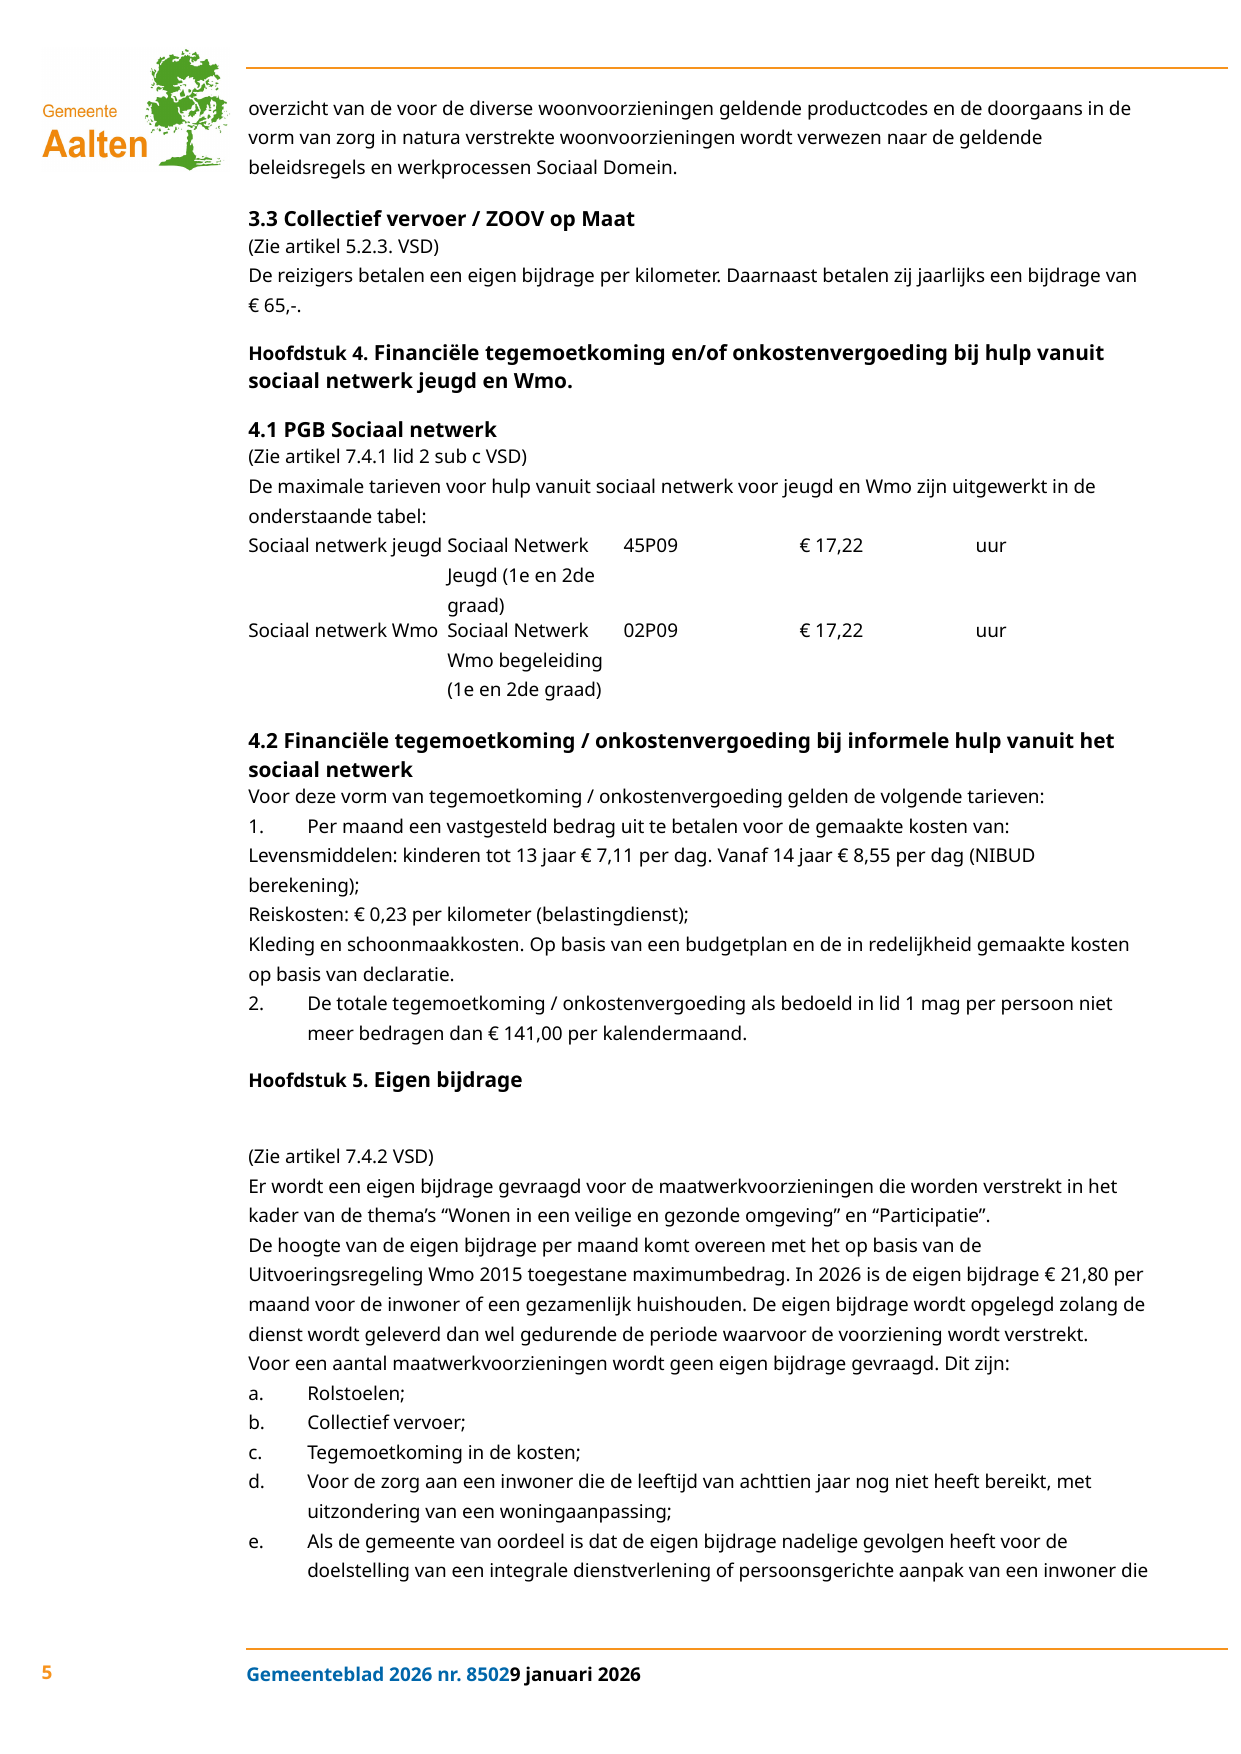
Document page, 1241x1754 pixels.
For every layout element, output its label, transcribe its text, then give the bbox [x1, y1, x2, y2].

table_cell Sociaal Netwerk Wmo begeleiding (1e en 2de graad) [447, 618, 623, 702]
text 3.3 Collectief vervoer / ZOOV op Maat [248, 204, 1152, 233]
text Voor deze vorm van tegemoetkoming / onkostenvergoeding gelden de volgende tarieven: [248, 783, 1152, 809]
text De reizigers betalen een eigen bijdrage per kilometer. Daarnaast betalen zij jaarlijks een bijdrage van € 65,-. [248, 262, 1152, 318]
text Hoofdstuk 5. Eigen bijdrage [248, 1066, 1152, 1094]
table_cell uur [975, 618, 1152, 702]
list Als de gemeente van oordeel is dat de eigen bijdrage nadelige gevolgen heeft voor de doelstelling van een integrale dienstverlening of persoonsgerichte aanpak van een inwoner die [248, 1528, 1152, 1583]
table_cell € 17,22 [799, 618, 975, 702]
table_cell 02P09 [623, 618, 799, 702]
text (Zie artikel 5.2.3. VSD) [248, 233, 1152, 258]
list Voor de zorg aan een inwoner die de leeftijd van achttien jaar nog niet heeft bereikt, met uitzondering van een woningaanpassing; [248, 1469, 1152, 1524]
text Reiskosten: € 0,23 per kilometer (belastingdienst); [248, 902, 1152, 927]
text Kleding en schoonmaakkosten. Op basis van een budgetplan en de in redelijkheid gemaakte kosten op basis van declaratie. [248, 931, 1152, 987]
list Rolstoelen; [248, 1380, 1152, 1406]
text (Zie artikel 7.4.2 VSD) [248, 1143, 1152, 1169]
list Tegemoetkoming in de kosten; [248, 1439, 1152, 1465]
list Per maand een vastgesteld bedrag uit te betalen voor de gemaakte kosten van: [248, 813, 1152, 839]
text Voor een aantal maatwerkvoorzieningen wordt geen eigen bijdrage gevraagd. Dit zijn: [248, 1350, 1152, 1376]
text Hoofdstuk 4. Financiële tegemoetkoming en/of onkostenvergoeding bij hulp vanuit sociaal netwerk jeugd en Wmo. [248, 338, 1152, 394]
list Collectief vervoer; [248, 1409, 1152, 1435]
table_header 45P09 [623, 533, 799, 617]
table_header Sociaal netwerk jeugd [248, 533, 447, 617]
text 4.1 PGB Sociaal netwerk [248, 415, 1152, 444]
table_cell Sociaal netwerk Wmo [248, 618, 447, 702]
list De totale tegemoetkoming / onkostenvergoeding als bedoeld in lid 1 mag per persoon niet meer bedragen dan € 141,00 per kalendermaand. [248, 990, 1152, 1046]
table_header Sociaal Netwerk Jeugd (1e en 2de graad) [447, 533, 623, 617]
text De maximale tarieven voor hulp vanuit sociaal netwerk voor jeugd en Wmo zijn uitgewerkt in de onderstaande tabel: [248, 473, 1152, 529]
text overzicht van de voor de diverse woonvoorzieningen geldende productcodes en de doorgaans in de vorm van zorg in natura verstrekte woonvoorzieningen wordt verwezen naar de geldende beleidsregels en werkprocessen Sociaal Domein. [248, 95, 1152, 180]
text De hoogte van de eigen bijdrage per maand komt overeen met het op basis van de Uitvoeringsregeling Wmo 2015 toegestane maximumbedrag. In 2026 is de eigen bijdrage € 21,80 per maand voor de inwoner of een gezamenlijk huishouden. De eigen bijdrage wordt opgelegd zolang de dienst wordt geleverd dan wel gedurende de periode waarvoor de voorziening wordt verstrekt. [248, 1232, 1152, 1347]
table_header uur [975, 533, 1152, 617]
text (Zie artikel 7.4.1 lid 2 sub c VSD) [248, 444, 1152, 469]
text 4.2 Financiële tegemoetkoming / onkostenvergoeding bij informele hulp vanuit het sociaal netwerk [248, 726, 1152, 783]
table_header € 17,22 [799, 533, 975, 617]
text Levensmiddelen: kinderen tot 13 jaar € 7,11 per dag. Vanaf 14 jaar € 8,55 per dag (NIBUD berekening); [248, 842, 1152, 898]
text Er wordt een eigen bijdrage gevraagd voor de maatwerkvoorzieningen die worden verstrekt in het kader van de thema’s “Wonen in een veilige en gezonde omgeving” en “Participatie”. [248, 1173, 1152, 1228]
picture [41, 47, 231, 172]
